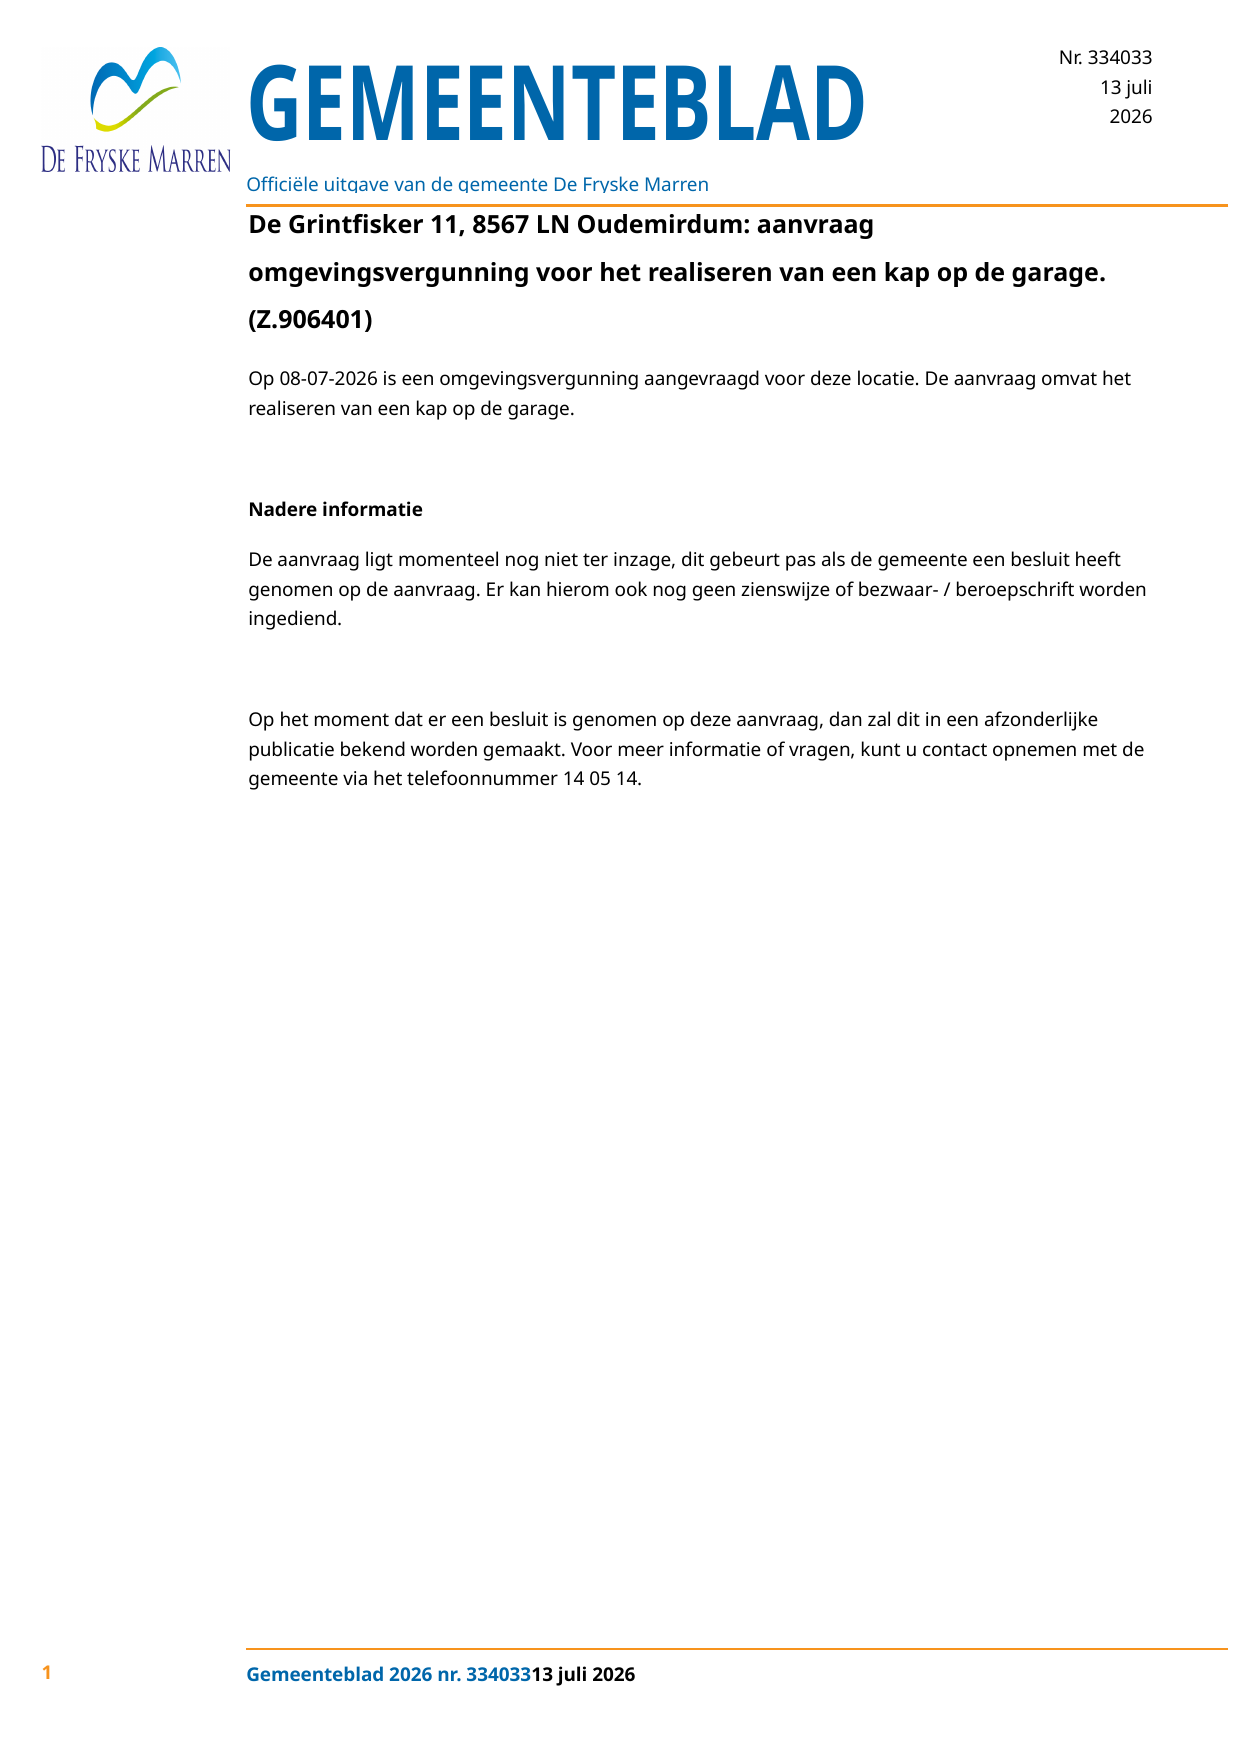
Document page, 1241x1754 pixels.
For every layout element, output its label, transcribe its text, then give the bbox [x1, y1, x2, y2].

text Op 08-07-2026 is een omgevingsvergunning aangevraagd voor deze locatie. De aanvraag omvat het realiseren van een kap op de garage. [248, 366, 1152, 421]
text De aanvraag ligt momenteel nog niet ter inzage, dit gebeurt pas als de gemeente een besluit heeft genomen op de aanvraag. Er kan hierom ook nog geen zienswijze of bezwaar- / beroepschrift worden ingediend. [248, 546, 1152, 631]
text De Grintfisker 11, 8567 LN Oudemirdum: aanvraag omgevingsvergunning voor het realiseren van een kap op de garage. (Z.906401) [248, 207, 1152, 336]
text Op het moment dat er een besluit is genomen op deze aanvraag, dan zal dit in een afzonderlijke publicatie bekend worden gemaakt. Voor meer informatie of vragen, kunt u contact opnemen met de gemeente via het telefoonnummer 14 05 14. [248, 706, 1152, 791]
text Nadere informatie [248, 496, 1152, 522]
picture [41, 47, 231, 172]
